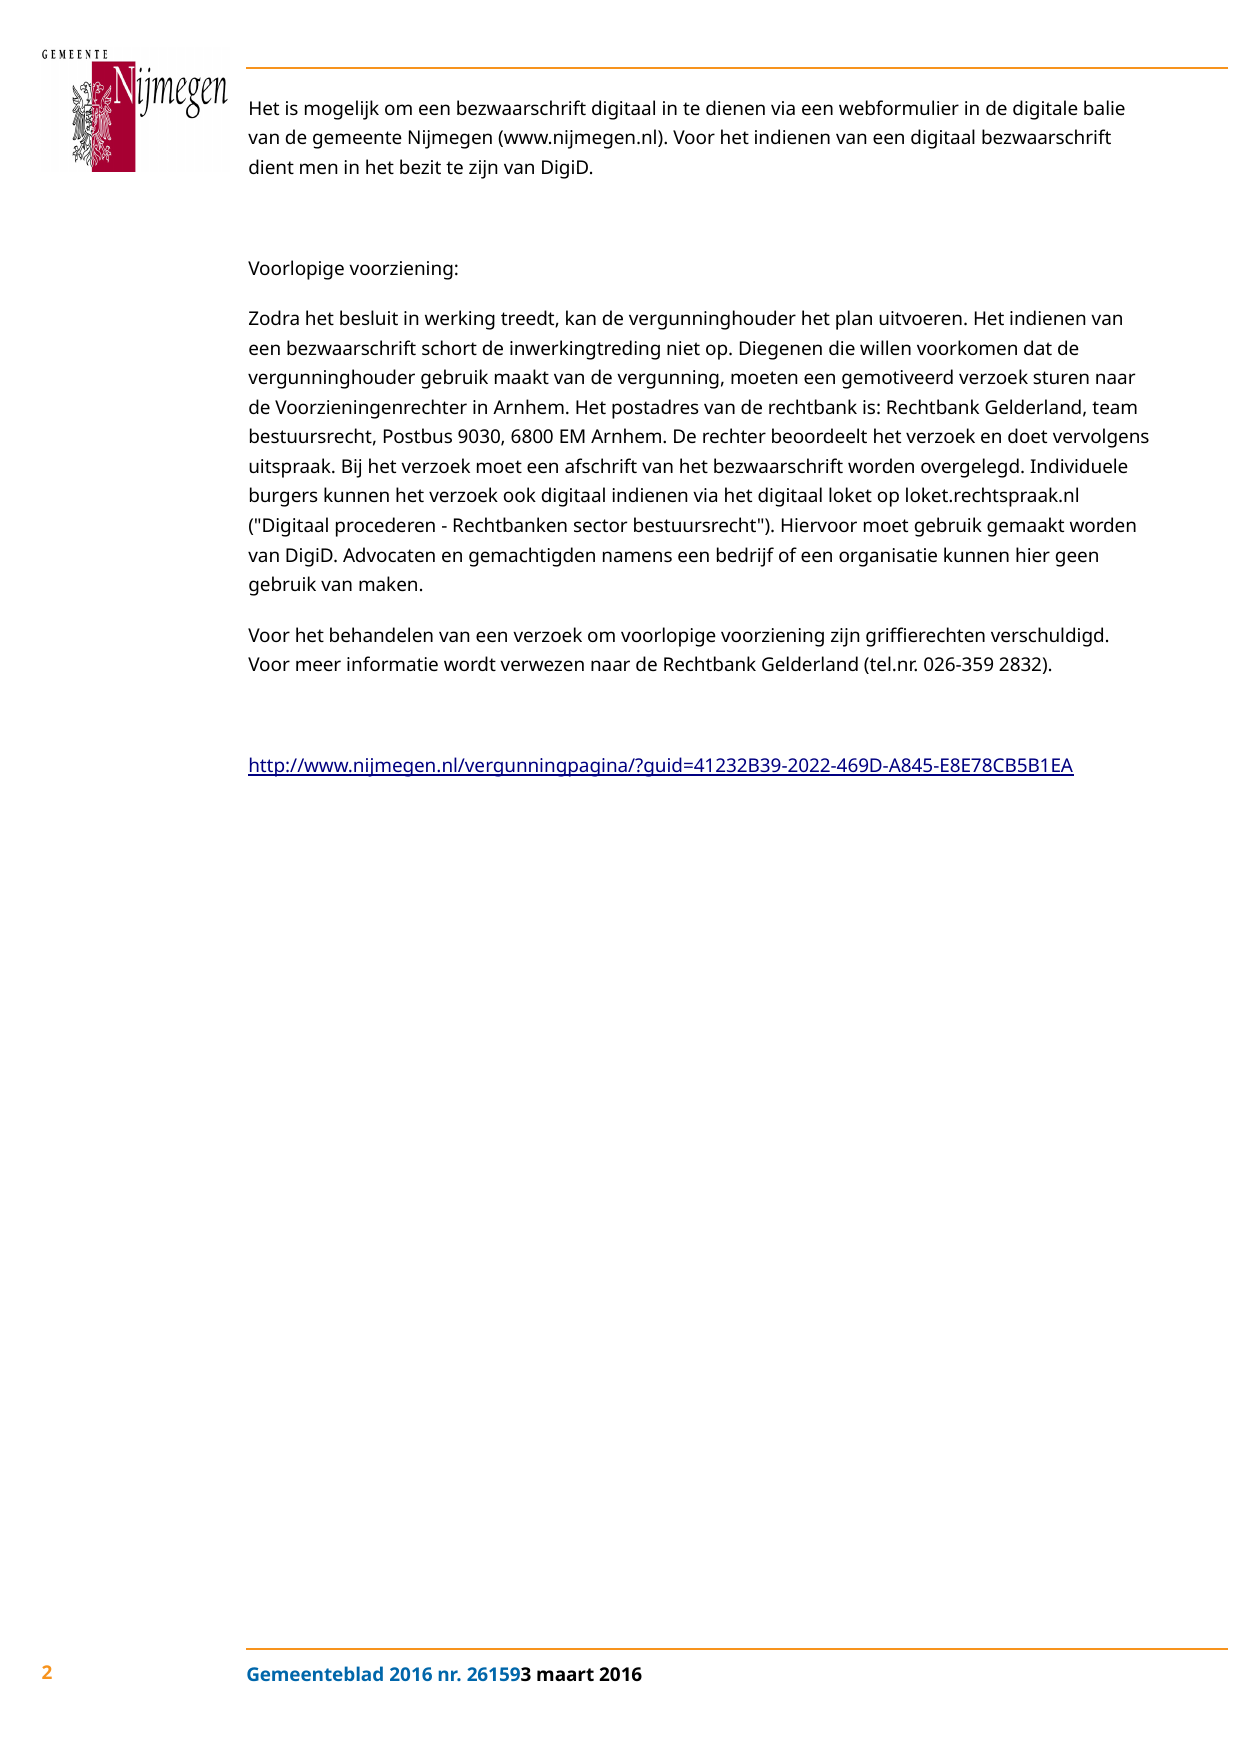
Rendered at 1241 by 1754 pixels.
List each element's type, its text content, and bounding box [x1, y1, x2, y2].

text Het is mogelijk om een bezwaarschrift digitaal in te dienen via een webformulier in de digitale balie van de gemeente Nijmegen (www.nijmegen.nl). Voor het indienen van een digitaal bezwaarschrift dient men in het bezit te zijn van DigiD. [248, 95, 1152, 180]
text Voorlopige voorziening: [248, 255, 1152, 281]
text Voor het behandelen van een verzoek om voorlopige voorziening zijn griffierechten verschuldigd. Voor meer informatie wordt verwezen naar de Rechtbank Gelderland (tel.nr. 026-359 2832). [248, 622, 1152, 677]
picture [41, 47, 231, 172]
text http://www.nijmegen.nl/vergunningpagina/?guid=41232B39-2022-469D-A845-E8E78CB5B1EA [248, 752, 1152, 778]
text Zodra het besluit in werking treedt, kan de vergunninghouder het plan uitvoeren. Het indienen van een bezwaarschrift schort de inwerkingtreding niet op. Diegenen die willen voorkomen dat de vergunninghouder gebruik maakt van de vergunning, moeten een gemotiveerd verzoek sturen naar de Voorzieningenrechter in Arnhem. Het postadres van de rechtbank is: Rechtbank Gelderland, team bestuursrecht, Postbus 9030, 6800 EM Arnhem. De rechter beoordeelt het verzoek en doet vervolgens uitspraak. Bij het verzoek moet een afschrift van het bezwaarschrift worden overgelegd. Individuele burgers kunnen het verzoek ook digitaal indienen via het digitaal loket op loket.rechtspraak.nl ("Digitaal procederen - Rechtbanken sector bestuursrecht"). Hiervoor moet gebruik gemaakt worden van DigiD. Advocaten en gemachtigden namens een bedrijf of een organisatie kunnen hier geen gebruik van maken. [248, 305, 1152, 597]
